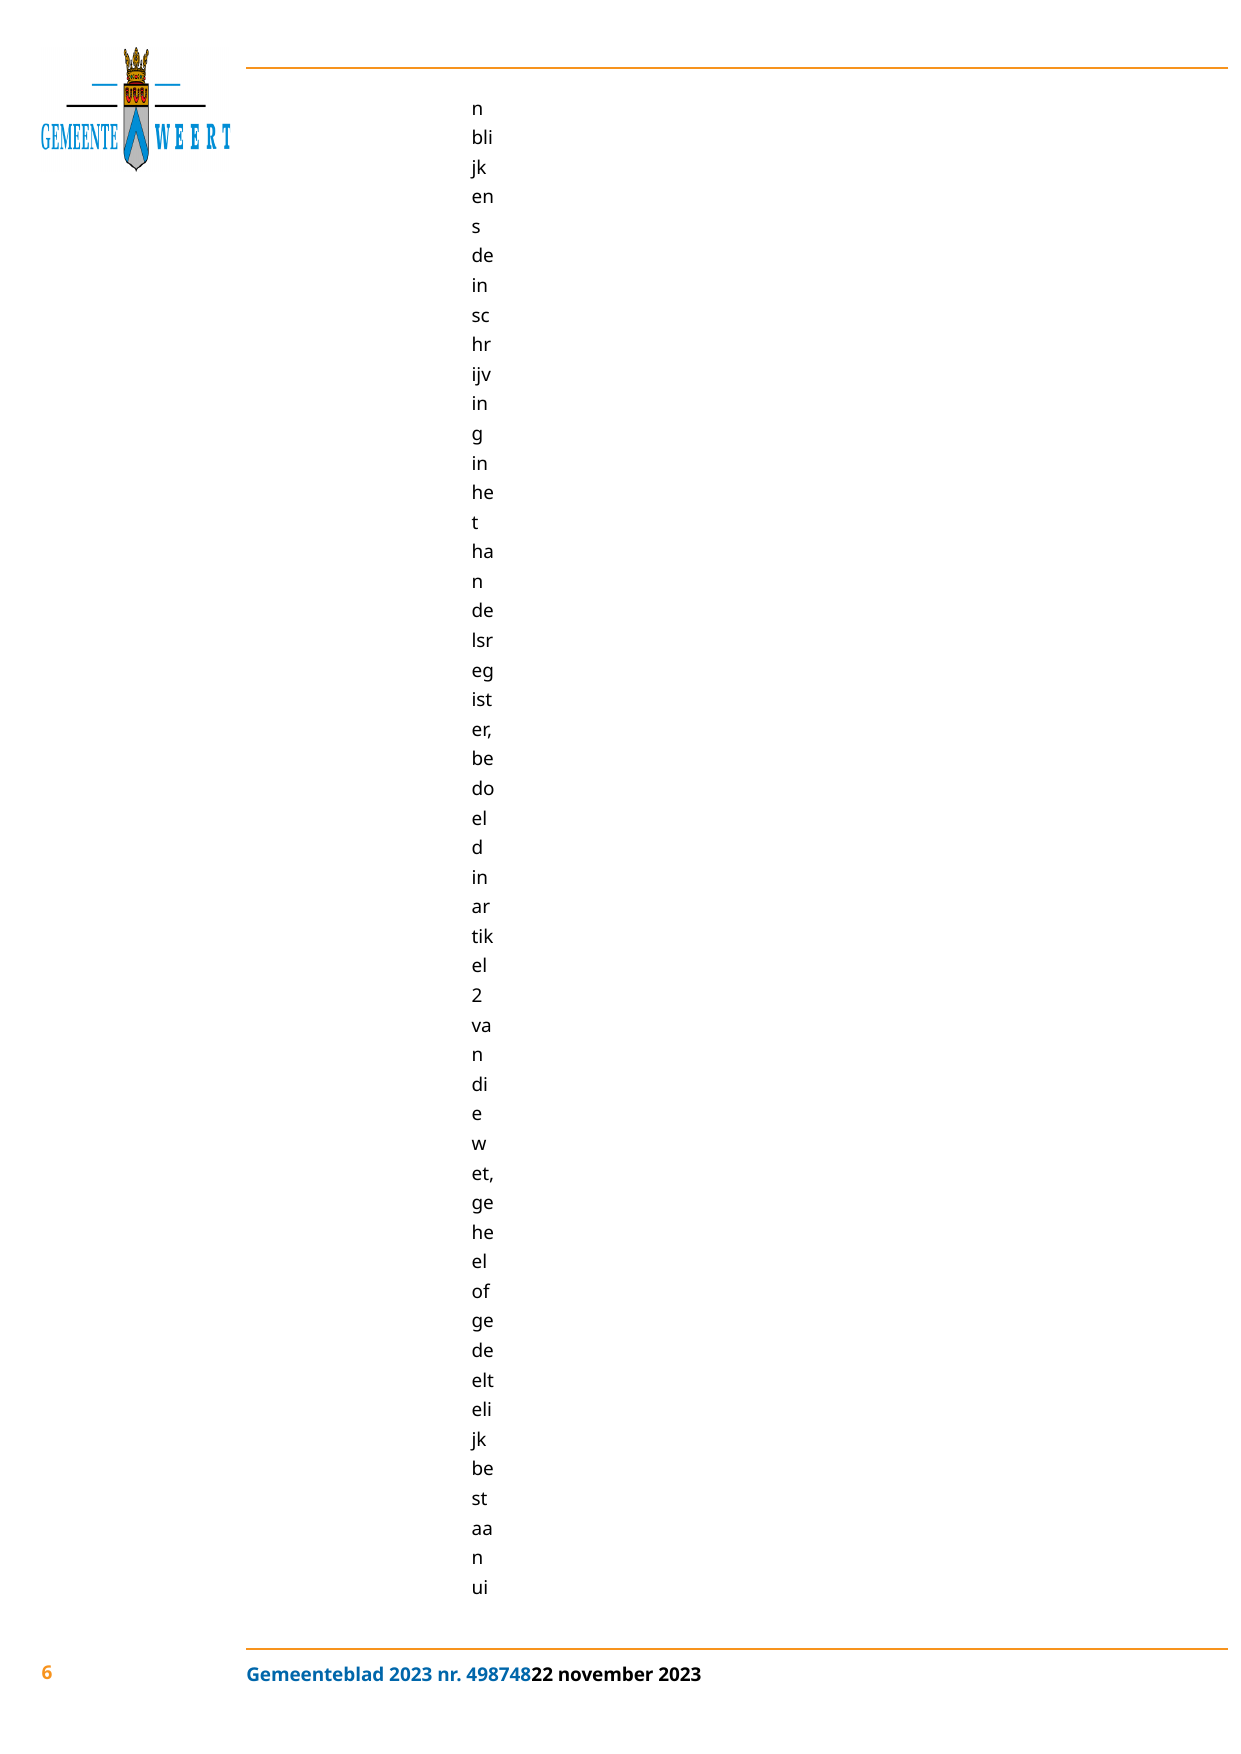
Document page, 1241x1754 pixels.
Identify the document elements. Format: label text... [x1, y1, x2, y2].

table_cell [1069, 95, 1152, 1600]
table_cell [741, 95, 823, 1600]
table_cell [494, 95, 577, 1600]
table_cell [577, 95, 659, 1600]
picture [41, 47, 231, 172]
table_cell [987, 95, 1069, 1600]
table_cell [905, 95, 987, 1600]
table_cell [248, 95, 330, 1600]
table_cell n blijkens de inschrijving in het handelsregister, bedoeld in artikel 2 van die wet, geheel of gedeeltelijk bestaan ui [412, 95, 494, 1600]
table_cell [823, 95, 905, 1600]
table_cell [659, 95, 741, 1600]
table_cell [330, 95, 412, 1600]
